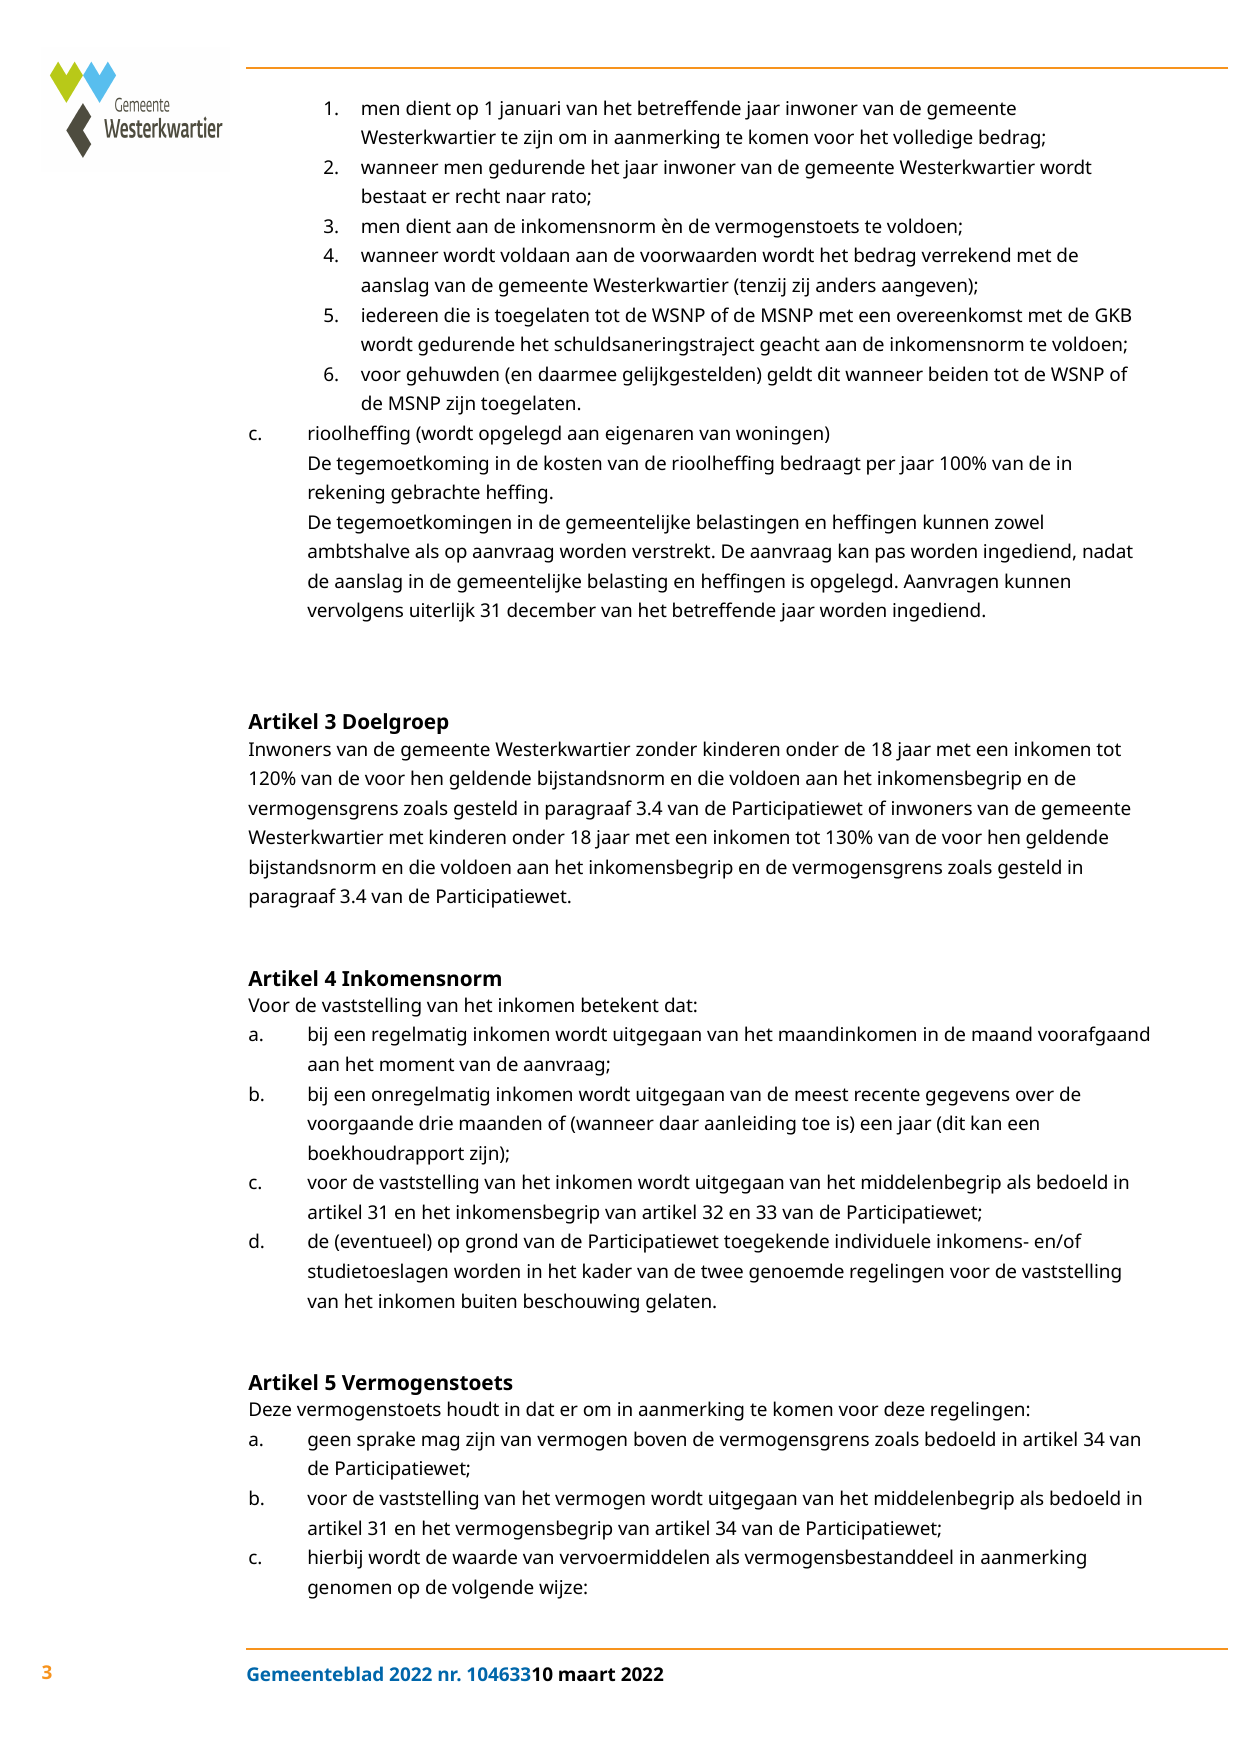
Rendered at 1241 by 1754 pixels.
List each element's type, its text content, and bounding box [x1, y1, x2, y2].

list men dient aan de inkomensnorm èn de vermogenstoets te voldoen; [323, 213, 1152, 239]
list wanneer wordt voldaan aan de voorwaarden wordt het bedrag verrekend met de aanslag van de gemeente Westerkwartier (tenzij zij anders aangeven); [323, 243, 1152, 298]
list hierbij wordt de waarde van vervoermiddelen als vermogensbestanddeel in aanmerking genomen op de volgende wijze: [248, 1544, 1152, 1599]
list rioolheffing (wordt opgelegd aan eigenaren van woningen) [248, 420, 1152, 446]
list De tegemoetkoming in de kosten van de rioolheffing bedraagt per jaar 100% van de in rekening gebrachte heffing. [248, 450, 1152, 505]
text Artikel 5 Vermogenstoets [248, 1368, 1152, 1396]
list bij een regelmatig inkomen wordt uitgegaan van het maandinkomen in de maand voorafgaand aan het moment van de aanvraag; [248, 1022, 1152, 1077]
text Deze vermogenstoets houdt in dat er om in aanmerking te komen voor deze regelingen: [248, 1396, 1152, 1422]
list iedereen die is toegelaten tot de WSNP of de MSNP met een overeenkomst met de GKB wordt gedurende het schuldsaneringstraject geacht aan de inkomensnorm te voldoen; [323, 302, 1152, 357]
list de (eventueel) op grond van de Participatiewet toegekende individuele inkomens- en/of studietoeslagen worden in het kader van de twee genoemde regelingen voor de vaststelling van het inkomen buiten beschouwing gelaten. [248, 1229, 1152, 1314]
list geen sprake mag zijn van vermogen boven de vermogensgrens zoals bedoeld in artikel 34 van de Participatiewet; [248, 1426, 1152, 1481]
list wanneer men gedurende het jaar inwoner van de gemeente Westerkwartier wordt bestaat er recht naar rato; [323, 154, 1152, 209]
list voor de vaststelling van het inkomen wordt uitgegaan van het middelenbegrip als bedoeld in artikel 31 en het inkomensbegrip van artikel 32 en 33 van de Participatiewet; [248, 1169, 1152, 1225]
text Voor de vaststelling van het inkomen betekent dat: [248, 992, 1152, 1018]
text Artikel 4 Inkomensnorm [248, 964, 1152, 992]
list bij een onregelmatig inkomen wordt uitgegaan van de meest recente gegevens over de voorgaande drie maanden of (wanneer daar aanleiding toe is) een jaar (dit kan een boekhoudrapport zijn); [248, 1081, 1152, 1166]
list men dient op 1 januari van het betreffende jaar inwoner van de gemeente Westerkwartier te zijn om in aanmerking te komen voor het volledige bedrag; [323, 95, 1152, 150]
text Artikel 3 Doelgroep [248, 707, 1152, 736]
text Inwoners van de gemeente Westerkwartier zonder kinderen onder de 18 jaar met een inkomen tot 120% van de voor hen geldende bijstandsnorm en die voldoen aan het inkomensbegrip en de vermogensgrens zoals gesteld in paragraaf 3.4 van de Participatiewet of inwoners van de gemeente Westerkwartier met kinderen onder 18 jaar met een inkomen tot 130% van de voor hen geldende bijstandsnorm en die voldoen aan het inkomensbegrip en de vermogensgrens zoals gesteld in paragraaf 3.4 van de Participatiewet. [248, 736, 1152, 909]
list De tegemoetkomingen in de gemeentelijke belastingen en heffingen kunnen zowel ambtshalve als op aanvraag worden verstrekt. De aanvraag kan pas worden ingediend, nadat de aanslag in de gemeentelijke belasting en heffingen is opgelegd. Aanvragen kunnen vervolgens uiterlijk 31 december van het betreffende jaar worden ingediend. [248, 509, 1152, 623]
picture [41, 47, 231, 172]
list voor de vaststelling van het vermogen wordt uitgegaan van het middelenbegrip als bedoeld in artikel 31 en het vermogensbegrip van artikel 34 van de Participatiewet; [248, 1485, 1152, 1540]
list voor gehuwden (en daarmee gelijkgestelden) geldt dit wanneer beiden tot de WSNP of de MSNP zijn toegelaten. [323, 361, 1152, 416]
